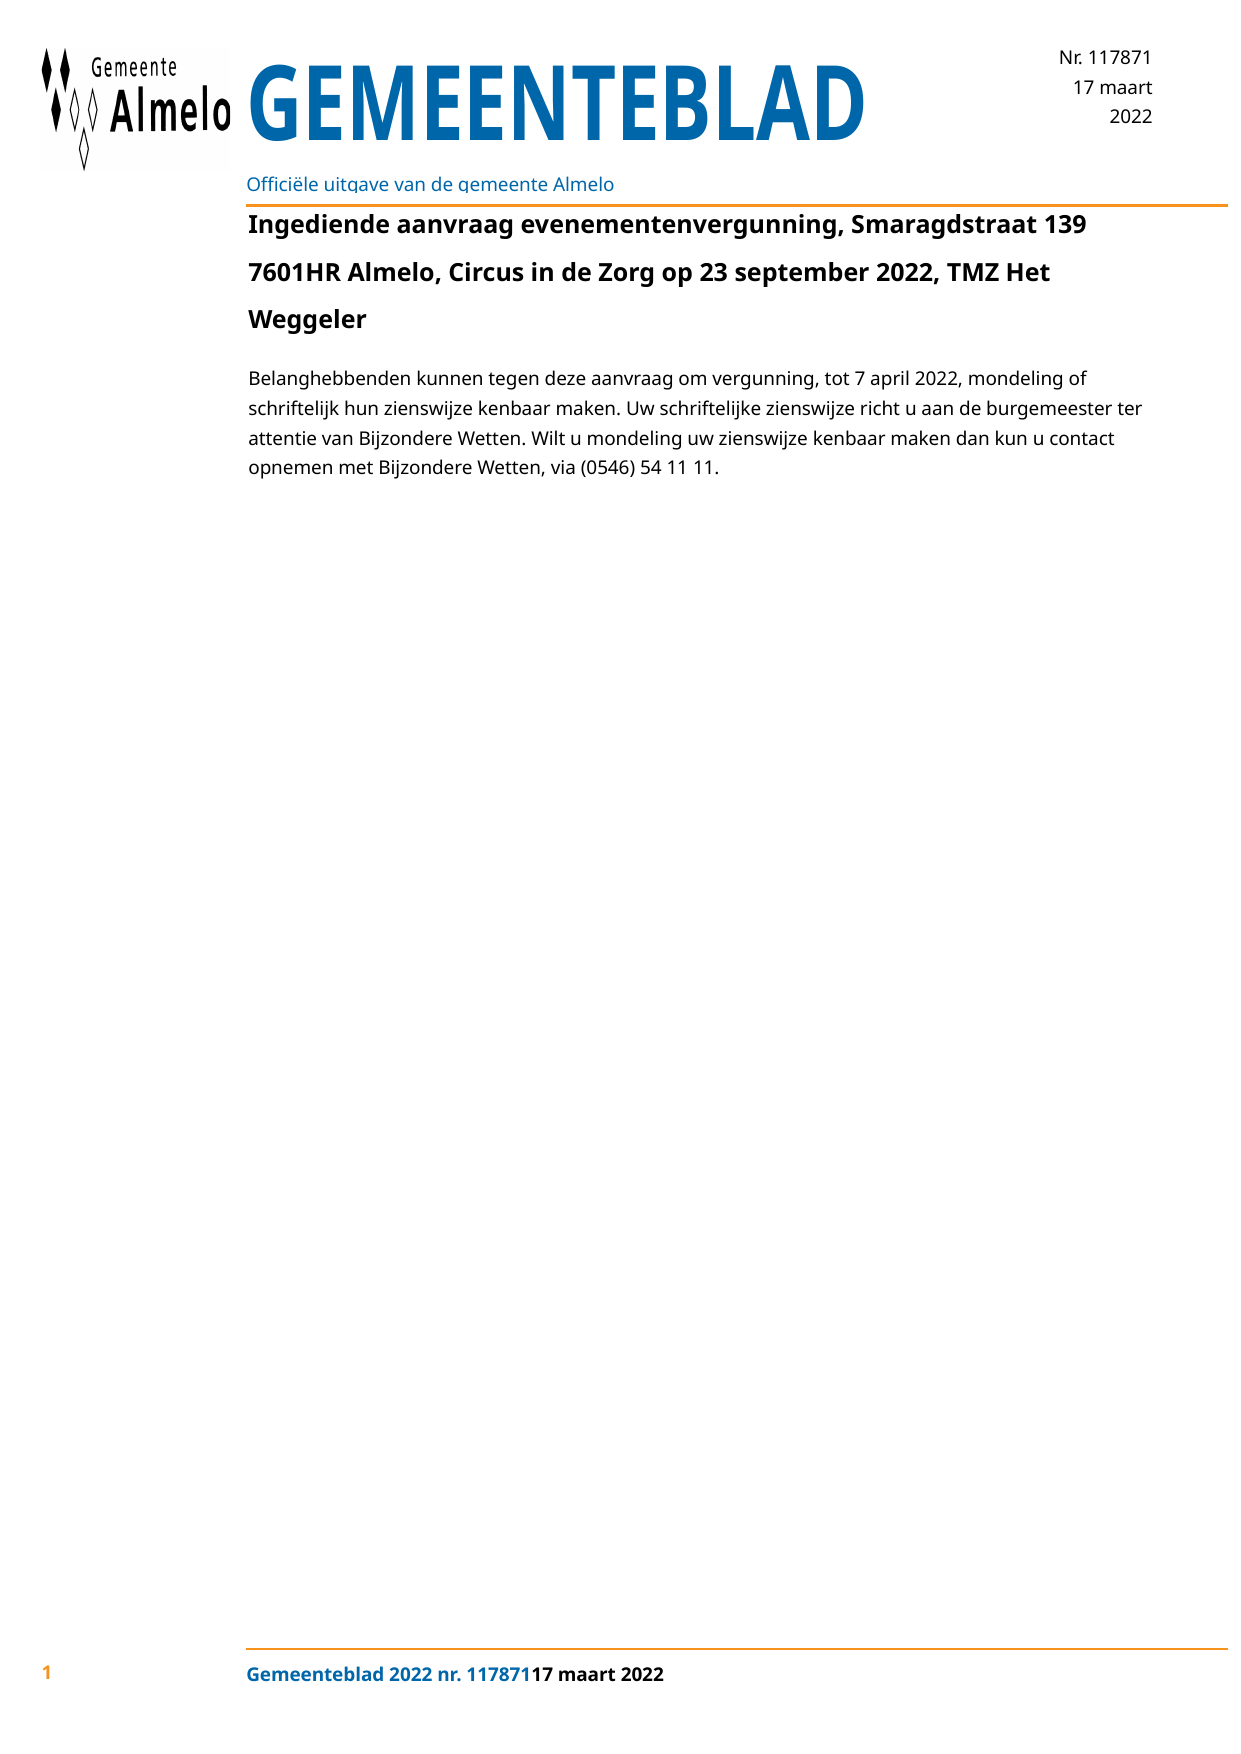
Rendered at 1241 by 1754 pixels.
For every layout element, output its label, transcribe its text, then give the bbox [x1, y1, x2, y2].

text Ingediende aanvraag evenementenvergunning, Smaragdstraat 139 7601HR Almelo, Circus in de Zorg op 23 september 2022, TMZ Het Weggeler [248, 207, 1152, 336]
text Belanghebbenden kunnen tegen deze aanvraag om vergunning, tot 7 april 2022, mondeling of schriftelijk hun zienswijze kenbaar maken. Uw schriftelijke zienswijze richt u aan de burgemeester ter attentie van Bijzondere Wetten. Wilt u mondeling uw zienswijze kenbaar maken dan kun u contact opnemen met Bijzondere Wetten, via (0546) 54 11 11. [248, 366, 1152, 480]
picture [41, 47, 231, 172]
